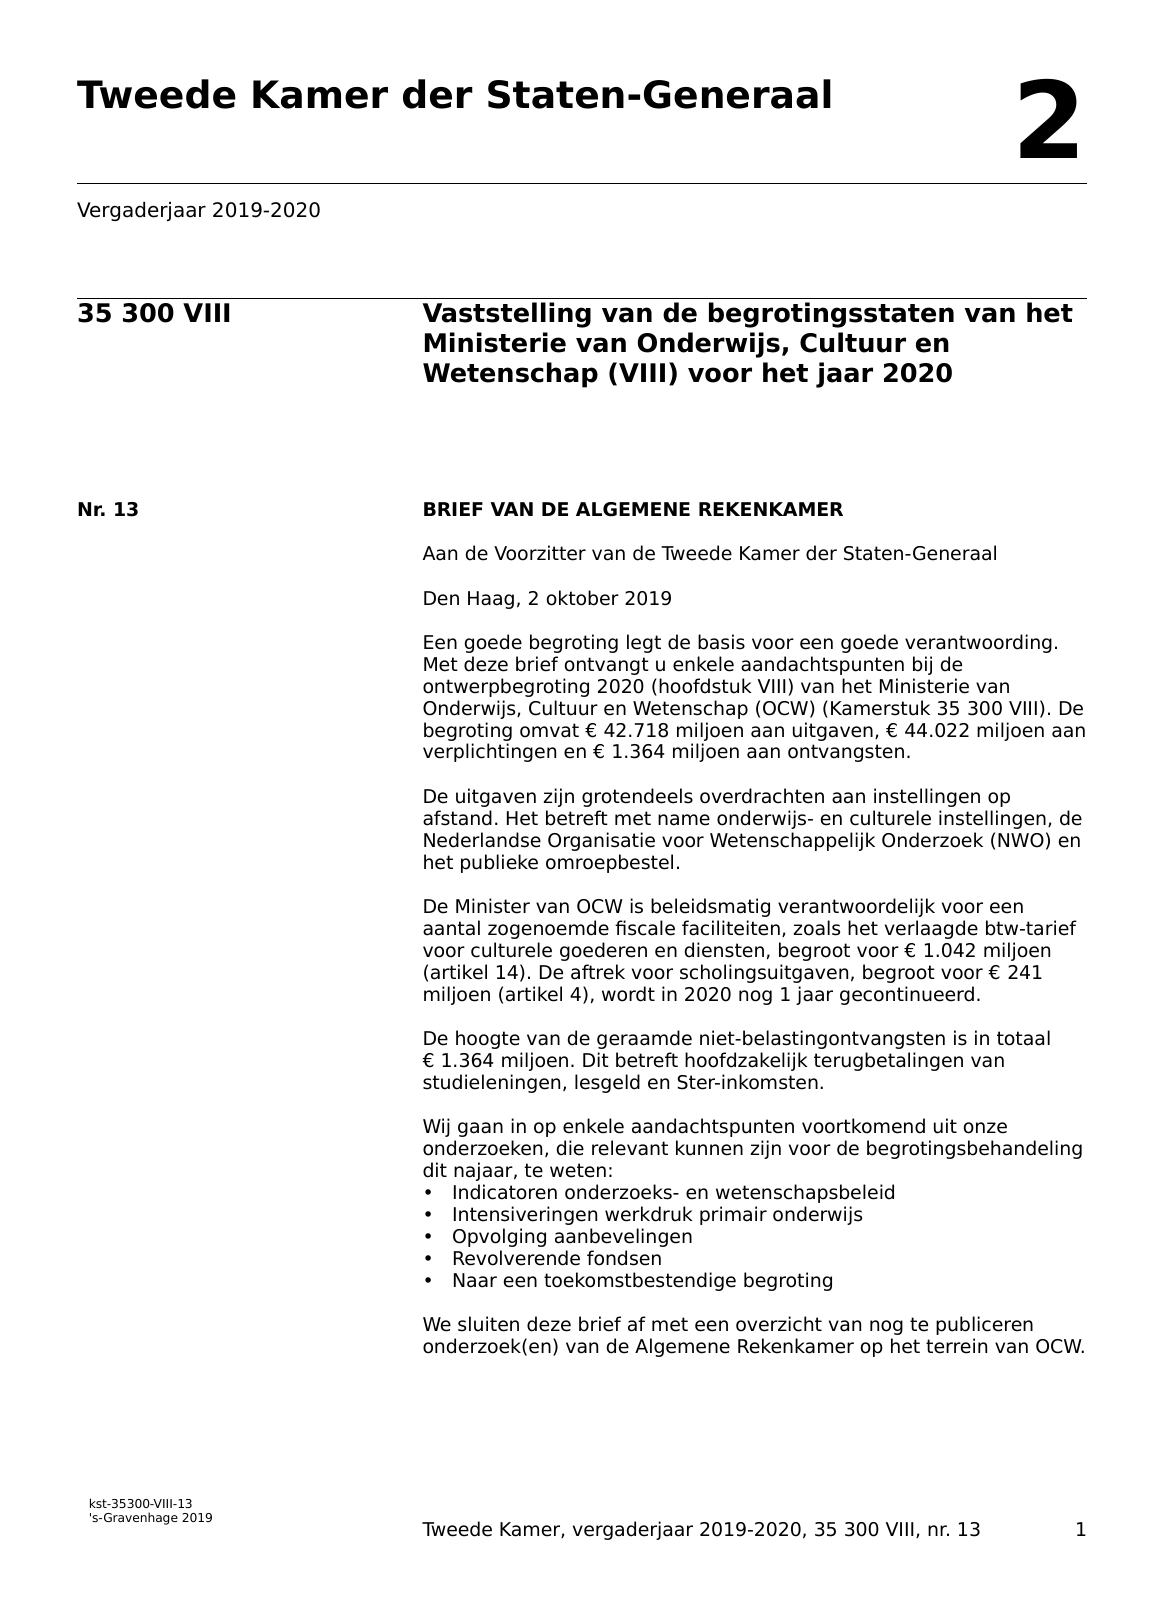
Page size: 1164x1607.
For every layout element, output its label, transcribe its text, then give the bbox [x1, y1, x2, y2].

text 's-Gravenhage 2019 [88, 1511, 323, 1525]
text • Opvolging aanbevelingen [422, 1226, 1087, 1248]
text We sluiten deze brief af met een overzicht van nog te publiceren onderzoek(en) van de Algemene Rekenkamer op het terrein van OCW. [422, 1314, 1087, 1358]
text • Indicatoren onderzoeks- en wetenschapsbeleid [422, 1182, 1087, 1204]
text Een goede begroting legt de basis voor een goede verantwoording. Met deze brief ontvangt u enkele aandachtspunten bij de ontwerpbegroting 2020 (hoofdstuk VIII) van het Ministerie van Onderwijs, Cultuur en Wetenschap (OCW) (Kamerstuk 35 300 VIII). De begroting omvat € 42.718 miljoen aan uitgaven, € 44.022 miljoen aan verplichtingen en € 1.364 miljoen aan ontvangsten. [422, 632, 1087, 763]
text De Minister van OCW is beleidsmatig verantwoordelijk voor een aantal zogenoemde fiscale faciliteiten, zoals het verlaagde btw-tarief voor culturele goederen en diensten, begroot voor € 1.042 miljoen (artikel 14). De aftrek voor scholingsuitgaven, begroot voor € 241 miljoen (artikel 4), wordt in 2020 nog 1 jaar gecontinueerd. [422, 896, 1087, 1006]
text Wij gaan in op enkele aandachtspunten voortkomend uit onze onderzoeken, die relevant kunnen zijn voor de begrotingsbehandeling dit najaar, te weten: [422, 1116, 1087, 1182]
table_header Tweede Kamer der Staten-Generaal [77, 59, 886, 183]
table_header 2 [886, 59, 1087, 183]
text • Revolverende fondsen [422, 1248, 1087, 1270]
text De hoogte van de geraamde niet-belastingontvangsten is in totaal € 1.364 miljoen. Dit betreft hoofdzakelijk terugbetalingen van studieleningen, lesgeld en Ster-inkomsten. [422, 1028, 1087, 1094]
text • Naar een toekomstbestendige begroting [422, 1270, 1087, 1292]
text Den Haag, 2 oktober 2019 [422, 587, 1087, 609]
text • Intensiveringen werkdruk primair onderwijs [422, 1204, 1087, 1226]
text kst-35300-VIII-13 [88, 1497, 323, 1511]
text Aan de Voorzitter van de Tweede Kamer der Staten-Generaal [422, 543, 1087, 565]
subtitle Nr. 13 BRIEF VAN DE ALGEMENE REKENKAMER [77, 499, 1087, 521]
subtitle 35 300 VIII Vaststelling van de begrotingsstaten van het Ministerie van Onderwijs, Cultuur en Wetenschap (VIII) voor het jaar 2020 [77, 299, 1087, 388]
table_cell Vergaderjaar 2019-2020 [77, 184, 1087, 298]
text De uitgaven zijn grotendeels overdrachten aan instellingen op afstand. Het betreft met name onderwijs- en culturele instellingen, de Nederlandse Organisatie voor Wetenschappelijk Onderzoek (NWO) en het publieke omroepbestel. [422, 786, 1087, 873]
